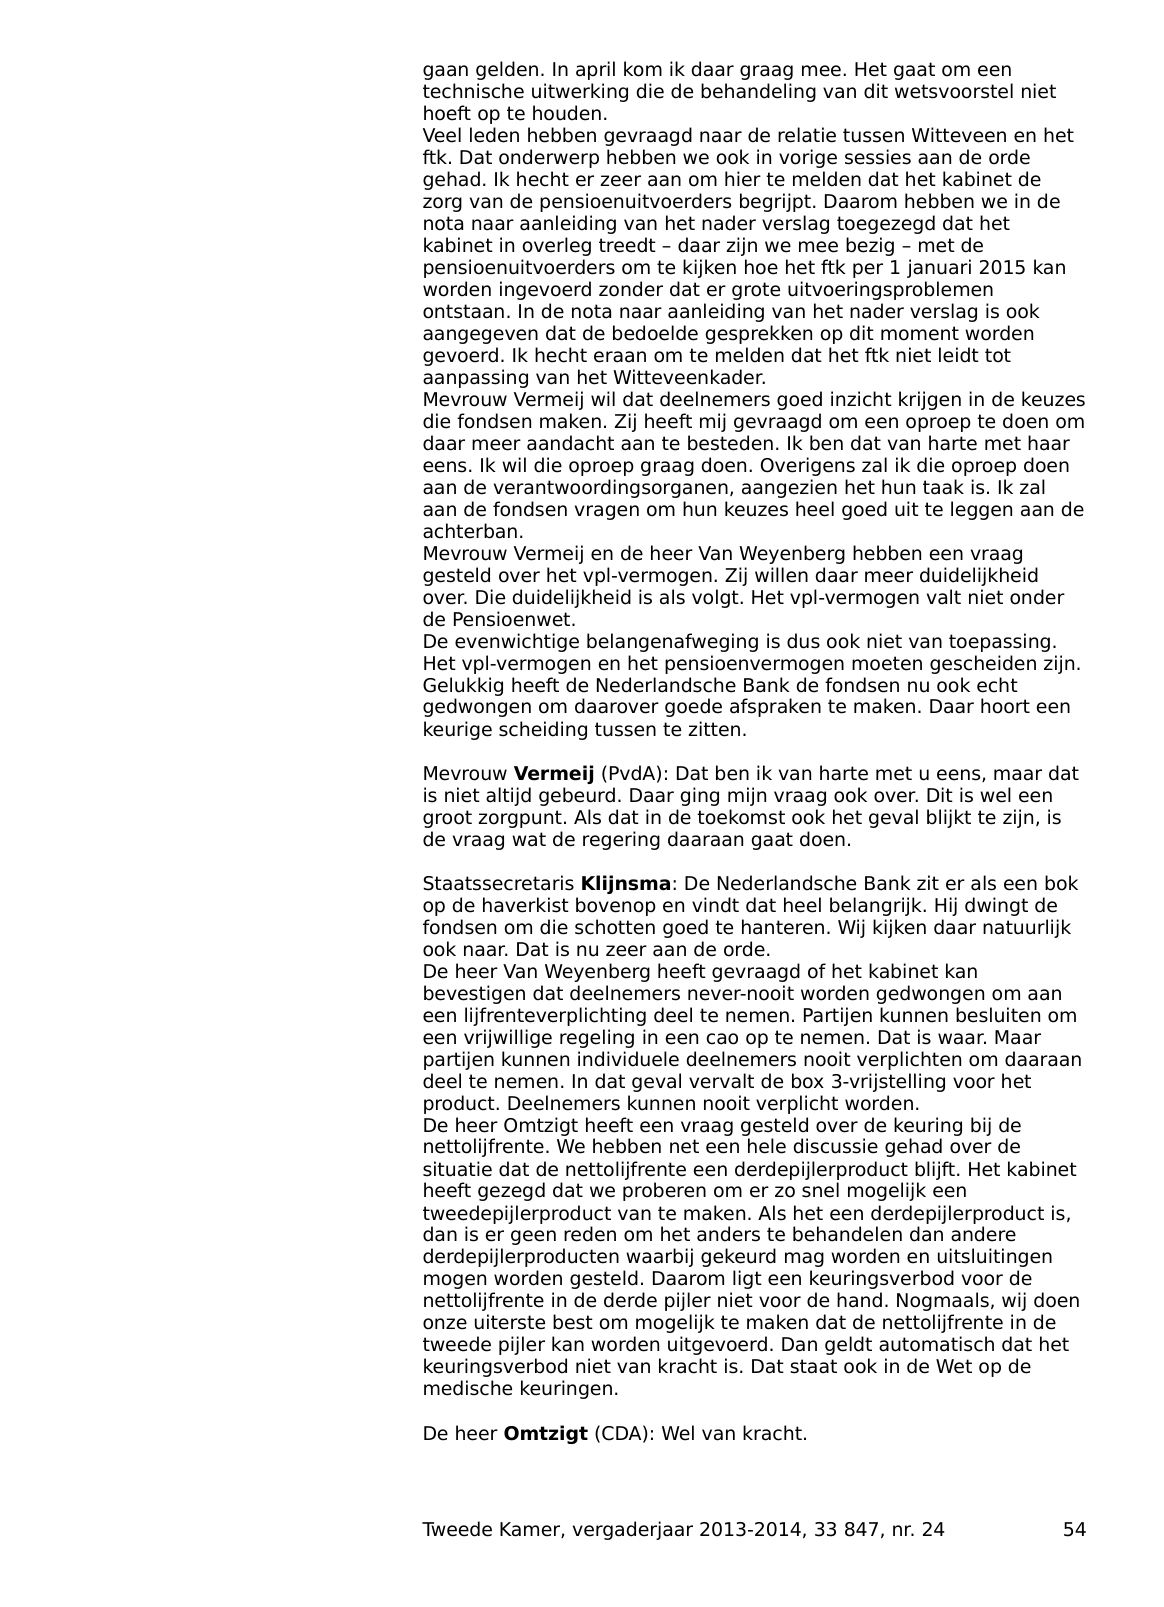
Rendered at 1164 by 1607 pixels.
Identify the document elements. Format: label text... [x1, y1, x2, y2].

text gaan gelden. In april kom ik daar graag mee. Het gaat om een technische uitwerking die de behandeling van dit wetsvoorstel niet hoeft op te houden. [422, 59, 1087, 125]
text De heer Van Weyenberg heeft gevraagd of het kabinet kan bevestigen dat deelnemers never-nooit worden gedwongen om aan een lijfrenteverplichting deel te nemen. Partijen kunnen besluiten om een vrijwillige regeling in een cao op te nemen. Dat is waar. Maar partijen kunnen individuele deelnemers nooit verplichten om daaraan deel te nemen. In dat geval vervalt de box 3-vrijstelling voor het product. Deelnemers kunnen nooit verplicht worden. [422, 961, 1087, 1114]
text Mevrouw Vermeij (PvdA): Dat ben ik van harte met u eens, maar dat is niet altijd gebeurd. Daar ging mijn vraag ook over. Dit is wel een groot zorgpunt. Als dat in de toekomst ook het geval blijkt te zijn, is de vraag wat de regering daaraan gaat doen. [422, 763, 1087, 851]
text Mevrouw Vermeij wil dat deelnemers goed inzicht krijgen in de keuzes die fondsen maken. Zij heeft mij gevraagd om een oproep te doen om daar meer aandacht aan te besteden. Ik ben dat van harte met haar eens. Ik wil die oproep graag doen. Overigens zal ik die oproep doen aan de verantwoordingsorganen, aangezien het hun taak is. Ik zal aan de fondsen vragen om hun keuzes heel goed uit te leggen aan de achterban. [422, 389, 1087, 543]
text Mevrouw Vermeij en de heer Van Weyenberg hebben een vraag gesteld over het vpl-vermogen. Zij willen daar meer duidelijkheid over. Die duidelijkheid is als volgt. Het vpl-vermogen valt niet onder de Pensioenwet. [422, 543, 1087, 631]
text De heer Omtzigt heeft een vraag gesteld over de keuring bij de nettolijfrente. We hebben net een hele discussie gehad over de situatie dat de nettolijfrente een derdepijlerproduct blijft. Het kabinet heeft gezegd dat we proberen om er zo snel mogelijk een tweedepijlerproduct van te maken. Als het een derdepijlerproduct is, dan is er geen reden om het anders te behandelen dan andere derdepijlerproducten waarbij gekeurd mag worden en uitsluitingen mogen worden gesteld. Daarom ligt een keuringsverbod voor de nettolijfrente in de derde pijler niet voor de hand. Nogmaals, wij doen onze uiterste best om mogelijk te maken dat de nettolijfrente in de tweede pijler kan worden uitgevoerd. Dan geldt automatisch dat het keuringsverbod niet van kracht is. Dat staat ook in de Wet op de medische keuringen. [422, 1114, 1087, 1400]
text De heer Omtzigt (CDA): Wel van kracht. [422, 1422, 1087, 1444]
text Staatssecretaris Klijnsma: De Nederlandsche Bank zit er als een bok op de haverkist bovenop en vindt dat heel belangrijk. Hij dwingt de fondsen om die schotten goed te hanteren. Wij kijken daar natuurlijk ook naar. Dat is nu zeer aan de orde. [422, 873, 1087, 961]
text De evenwichtige belangenafweging is dus ook niet van toepassing. Het vpl-vermogen en het pensioenvermogen moeten gescheiden zijn. Gelukkig heeft de Nederlandsche Bank de fondsen nu ook echt gedwongen om daarover goede afspraken te maken. Daar hoort een keurige scheiding tussen te zitten. [422, 631, 1087, 740]
text Veel leden hebben gevraagd naar de relatie tussen Witteveen en het ftk. Dat onderwerp hebben we ook in vorige sessies aan de orde gehad. Ik hecht er zeer aan om hier te melden dat het kabinet de zorg van de pensioenuitvoerders begrijpt. Daarom hebben we in de nota naar aanleiding van het nader verslag toegezegd dat het kabinet in overleg treedt – daar zijn we mee bezig – met de pensioenuitvoerders om te kijken hoe het ftk per 1 januari 2015 kan worden ingevoerd zonder dat er grote uitvoeringsproblemen ontstaan. In de nota naar aanleiding van het nader verslag is ook aangegeven dat de bedoelde gesprekken op dit moment worden gevoerd. Ik hecht eraan om te melden dat het ftk niet leidt tot aanpassing van het Witteveenkader. [422, 125, 1087, 389]
